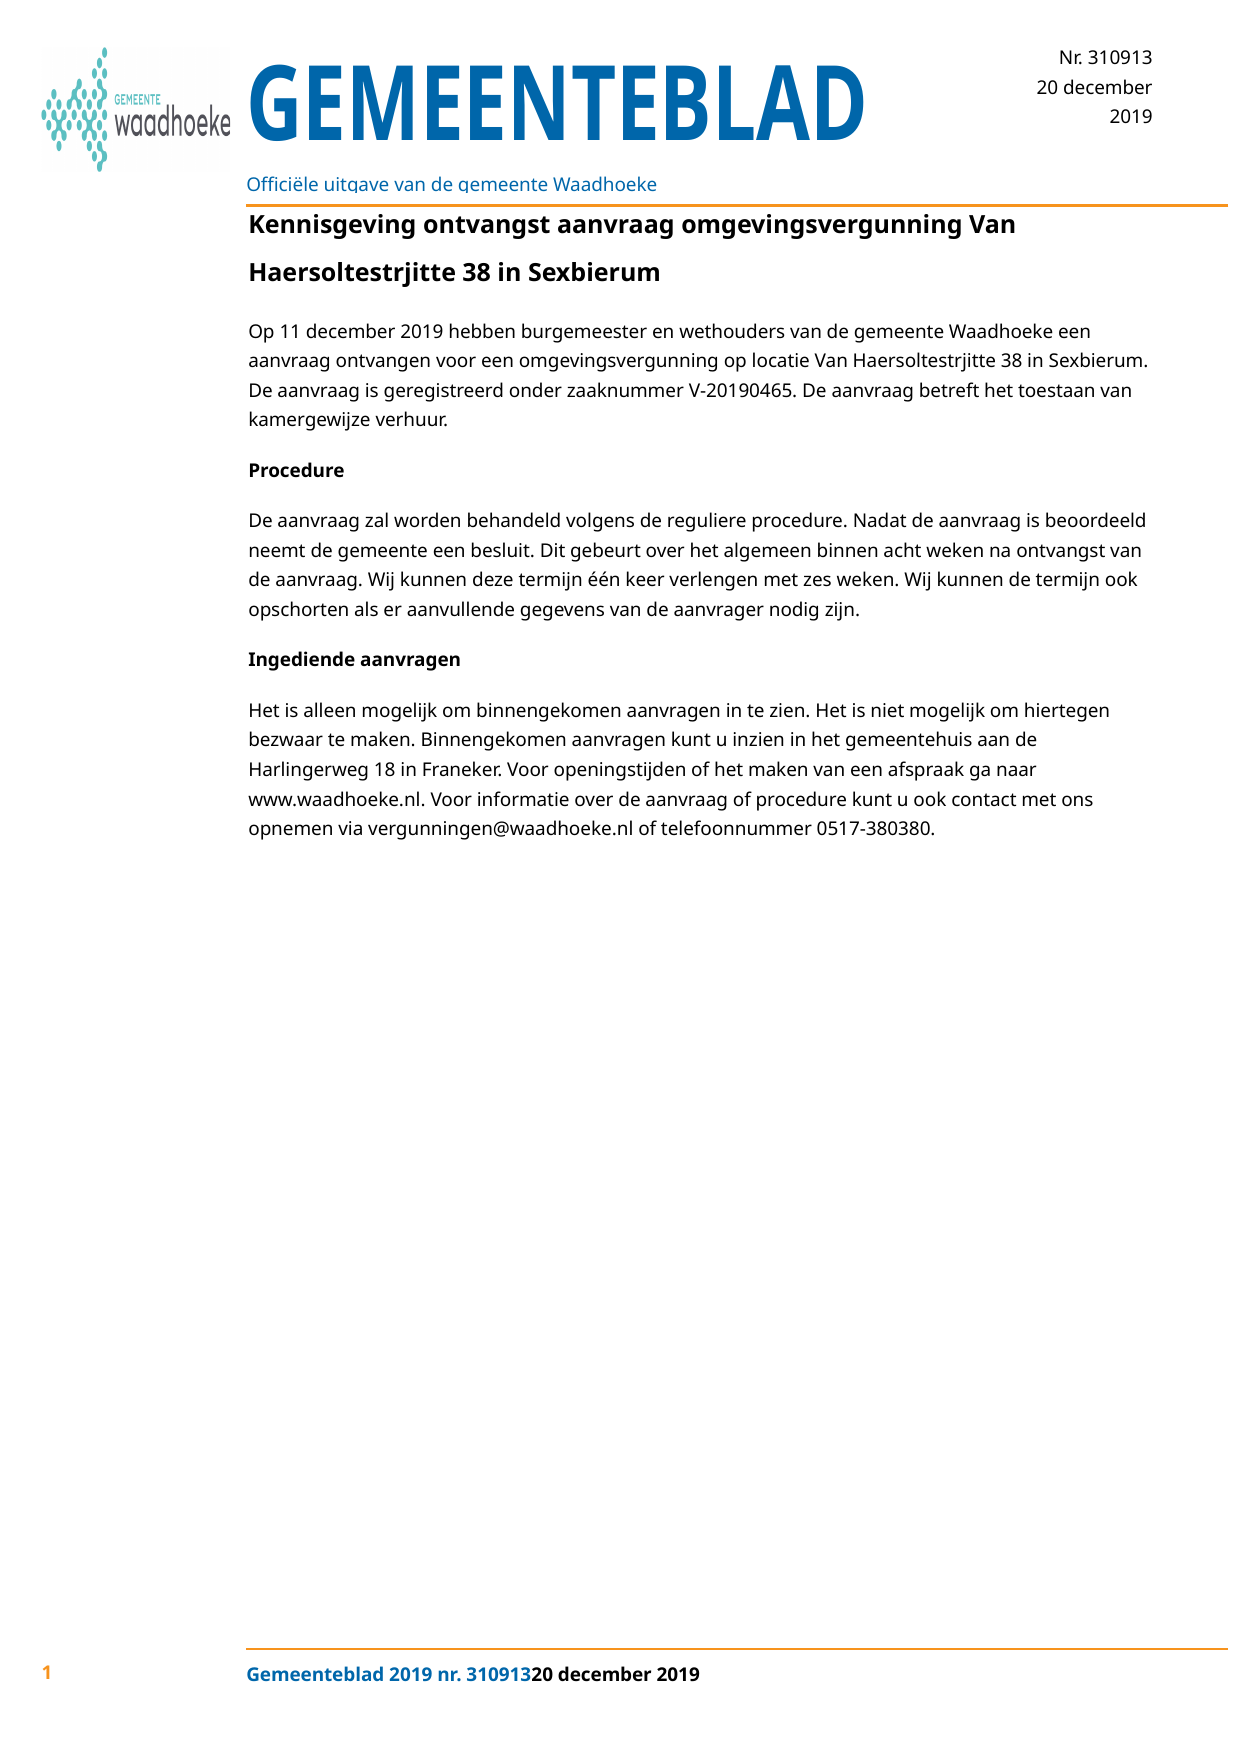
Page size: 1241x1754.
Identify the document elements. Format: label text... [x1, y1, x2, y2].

text Procedure [248, 457, 1152, 483]
picture [41, 47, 231, 172]
text Het is alleen mogelijk om binnengekomen aanvragen in te zien. Het is niet mogelijk om hiertegen bezwaar te maken. Binnengekomen aanvragen kunt u inzien in het gemeentehuis aan de Harlingerweg 18 in Franeker. Voor openingstijden of het maken van een afspraak ga naar www.waadhoeke.nl. Voor informatie over de aanvraag of procedure kunt u ook contact met ons opnemen via vergunningen@waadhoeke.nl of telefoonnummer 0517-380380. [248, 697, 1152, 841]
text De aanvraag zal worden behandeld volgens de reguliere procedure. Nadat de aanvraag is beoordeeld neemt de gemeente een besluit. Dit gebeurt over het algemeen binnen acht weken na ontvangst van de aanvraag. Wij kunnen deze termijn één keer verlengen met zes weken. Wij kunnen de termijn ook opschorten als er aanvullende gegevens van de aanvrager nodig zijn. [248, 507, 1152, 622]
text Op 11 december 2019 hebben burgemeester en wethouders van de gemeente Waadhoeke een aanvraag ontvangen voor een omgevingsvergunning op locatie Van Haersoltestrjitte 38 in Sexbierum. De aanvraag is geregistreerd onder zaaknummer V-20190465. De aanvraag betreft het toestaan van kamergewijze verhuur. [248, 318, 1152, 432]
text Kennisgeving ontvangst aanvraag omgevingsvergunning Van Haersoltestrjitte 38 in Sexbierum [248, 207, 1152, 288]
text Ingediende aanvragen [248, 647, 1152, 672]
